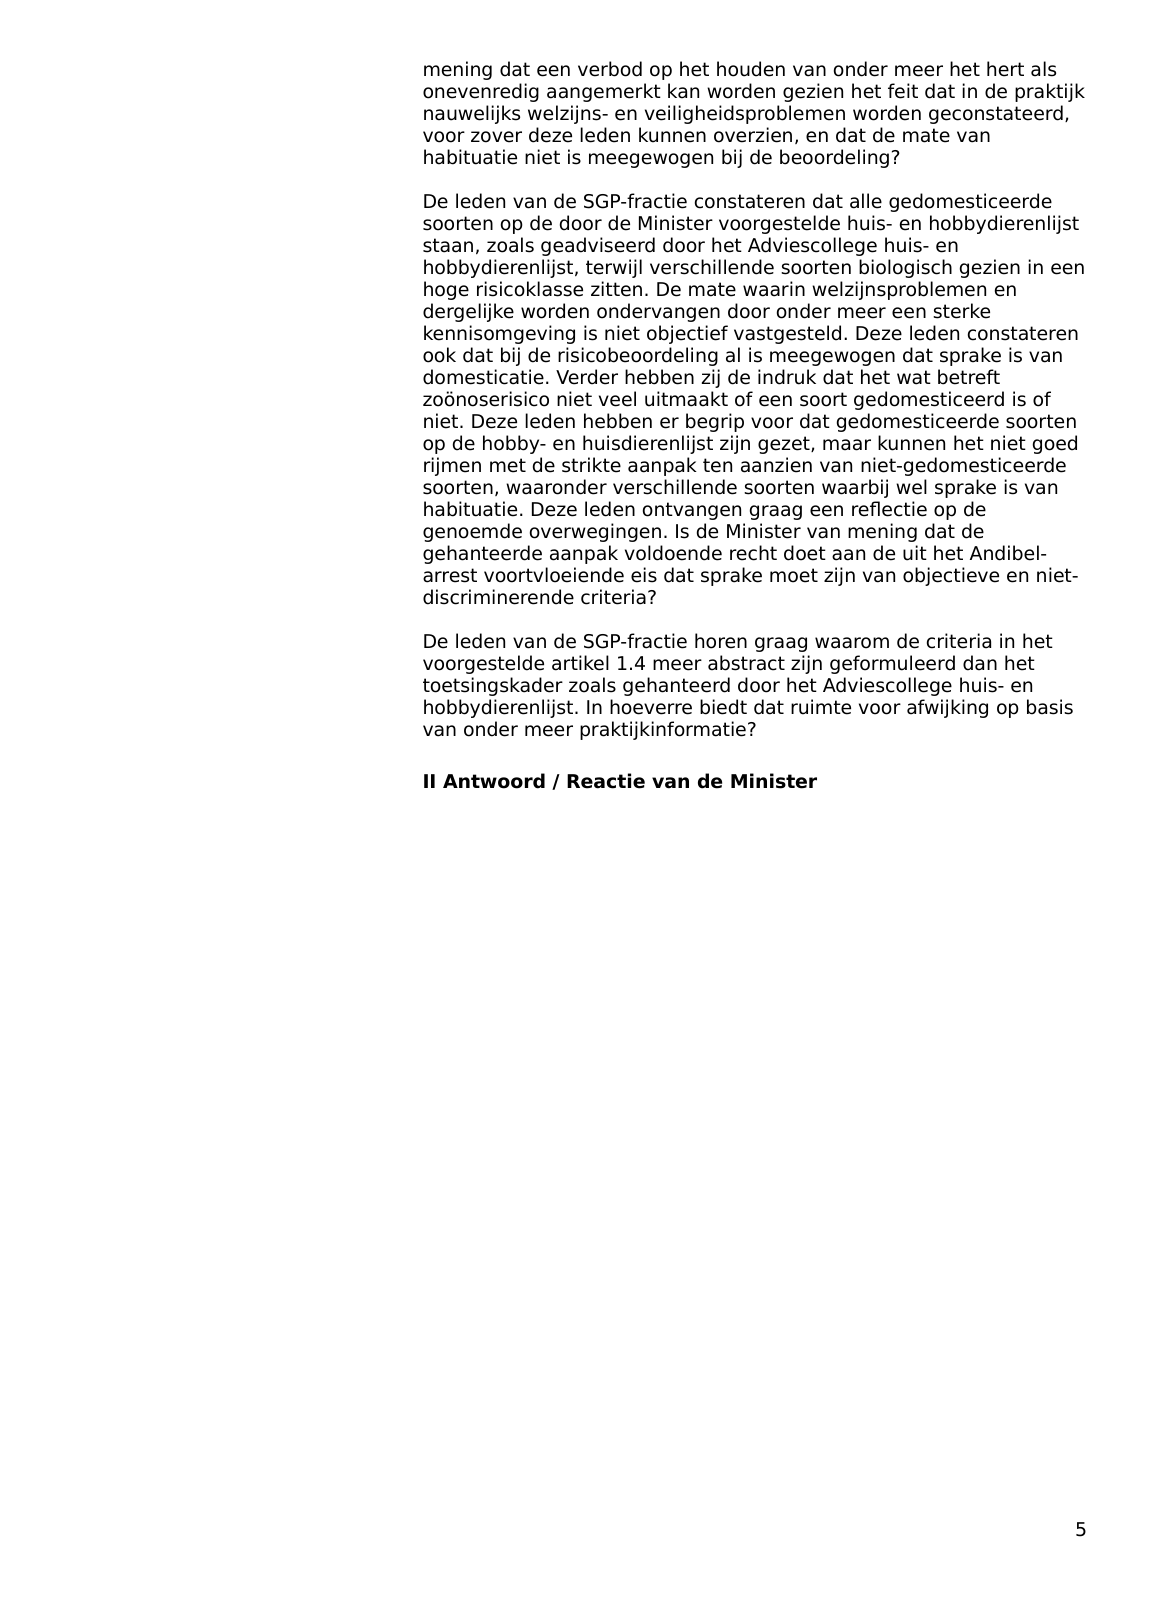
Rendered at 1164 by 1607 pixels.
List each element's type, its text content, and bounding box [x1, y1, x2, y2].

subtitle II Antwoord / Reactie van de Minister [422, 771, 1087, 793]
text De leden van de SGP-fractie horen graag waarom de criteria in het voorgestelde artikel 1.4 meer abstract zijn geformuleerd dan het toetsingskader zoals gehanteerd door het Adviescollege huis- en hobbydierenlijst. In hoeverre biedt dat ruimte voor afwijking op basis van onder meer praktijkinformatie? [422, 631, 1087, 741]
text De leden van de SGP-fractie constateren dat alle gedomesticeerde soorten op de door de Minister voorgestelde huis- en hobbydierenlijst staan, zoals geadviseerd door het Adviescollege huis- en hobbydierenlijst, terwijl verschillende soorten biologisch gezien in een hoge risicoklasse zitten. De mate waarin welzijnsproblemen en dergelijke worden ondervangen door onder meer een sterke kennisomgeving is niet objectief vastgesteld. Deze leden constateren ook dat bij de risicobeoordeling al is meegewogen dat sprake is van domesticatie. Verder hebben zij de indruk dat het wat betreft zoönoserisico niet veel uitmaakt of een soort gedomesticeerd is of niet. Deze leden hebben er begrip voor dat gedomesticeerde soorten op de hobby- en huisdierenlijst zijn gezet, maar kunnen het niet goed rijmen met de strikte aanpak ten aanzien van niet-gedomesticeerde soorten, waaronder verschillende soorten waarbij wel sprake is van habituatie. Deze leden ontvangen graag een reflectie op de genoemde overwegingen. Is de Minister van mening dat de gehanteerde aanpak voldoende recht doet aan de uit het Andibel-arrest voortvloeiende eis dat sprake moet zijn van objectieve en niet-discriminerende criteria? [422, 191, 1087, 609]
text mening dat een verbod op het houden van onder meer het hert als onevenredig aangemerkt kan worden gezien het feit dat in de praktijk nauwelijks welzijns- en veiligheidsproblemen worden geconstateerd, voor zover deze leden kunnen overzien, en dat de mate van habituatie niet is meegewogen bij de beoordeling? [422, 59, 1087, 169]
